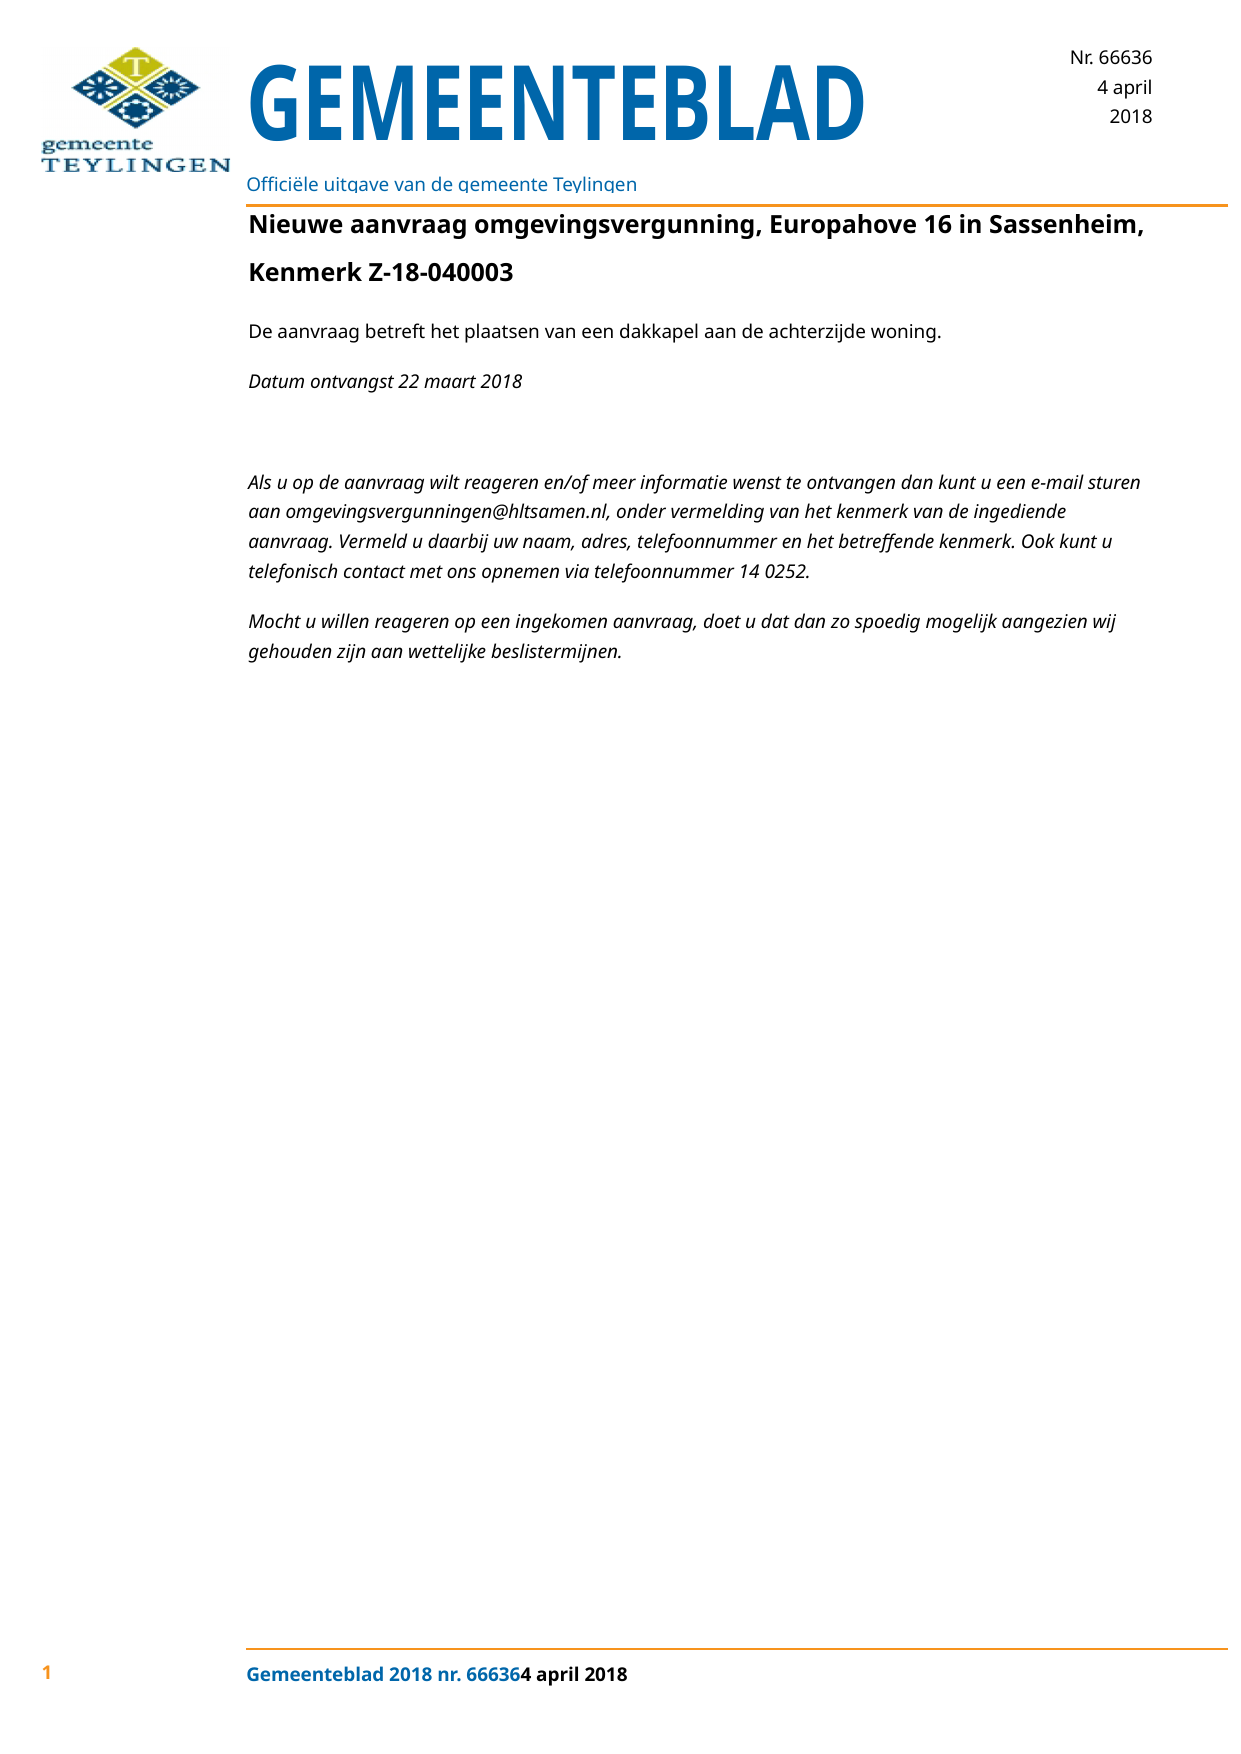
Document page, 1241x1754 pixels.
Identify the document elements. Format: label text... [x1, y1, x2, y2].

text De aanvraag betreft het plaatsen van een dakkapel aan de achterzijde woning. [248, 318, 1152, 344]
text Datum ontvangst 22 maart 2018 [248, 368, 1152, 394]
text Als u op de aanvraag wilt reageren en/of meer informatie wenst te ontvangen dan kunt u een e-mail sturen aan omgevingsvergunningen@hltsamen.nl, onder vermelding van het kenmerk van de ingediende aanvraag. Vermeld u daarbij uw naam, adres, telefoonnummer en het betreffende kenmerk. Ook kunt u telefonisch contact met ons opnemen via telefoonnummer 14 0252. [248, 469, 1152, 584]
text Mocht u willen reageren op een ingekomen aanvraag, doet u dat dan zo spoedig mogelijk aangezien wij gehouden zijn aan wettelijke beslistermijnen. [248, 608, 1152, 664]
picture [41, 47, 231, 172]
text Nieuwe aanvraag omgevingsvergunning, Europahove 16 in Sassenheim, Kenmerk Z-18-040003 [248, 207, 1152, 288]
